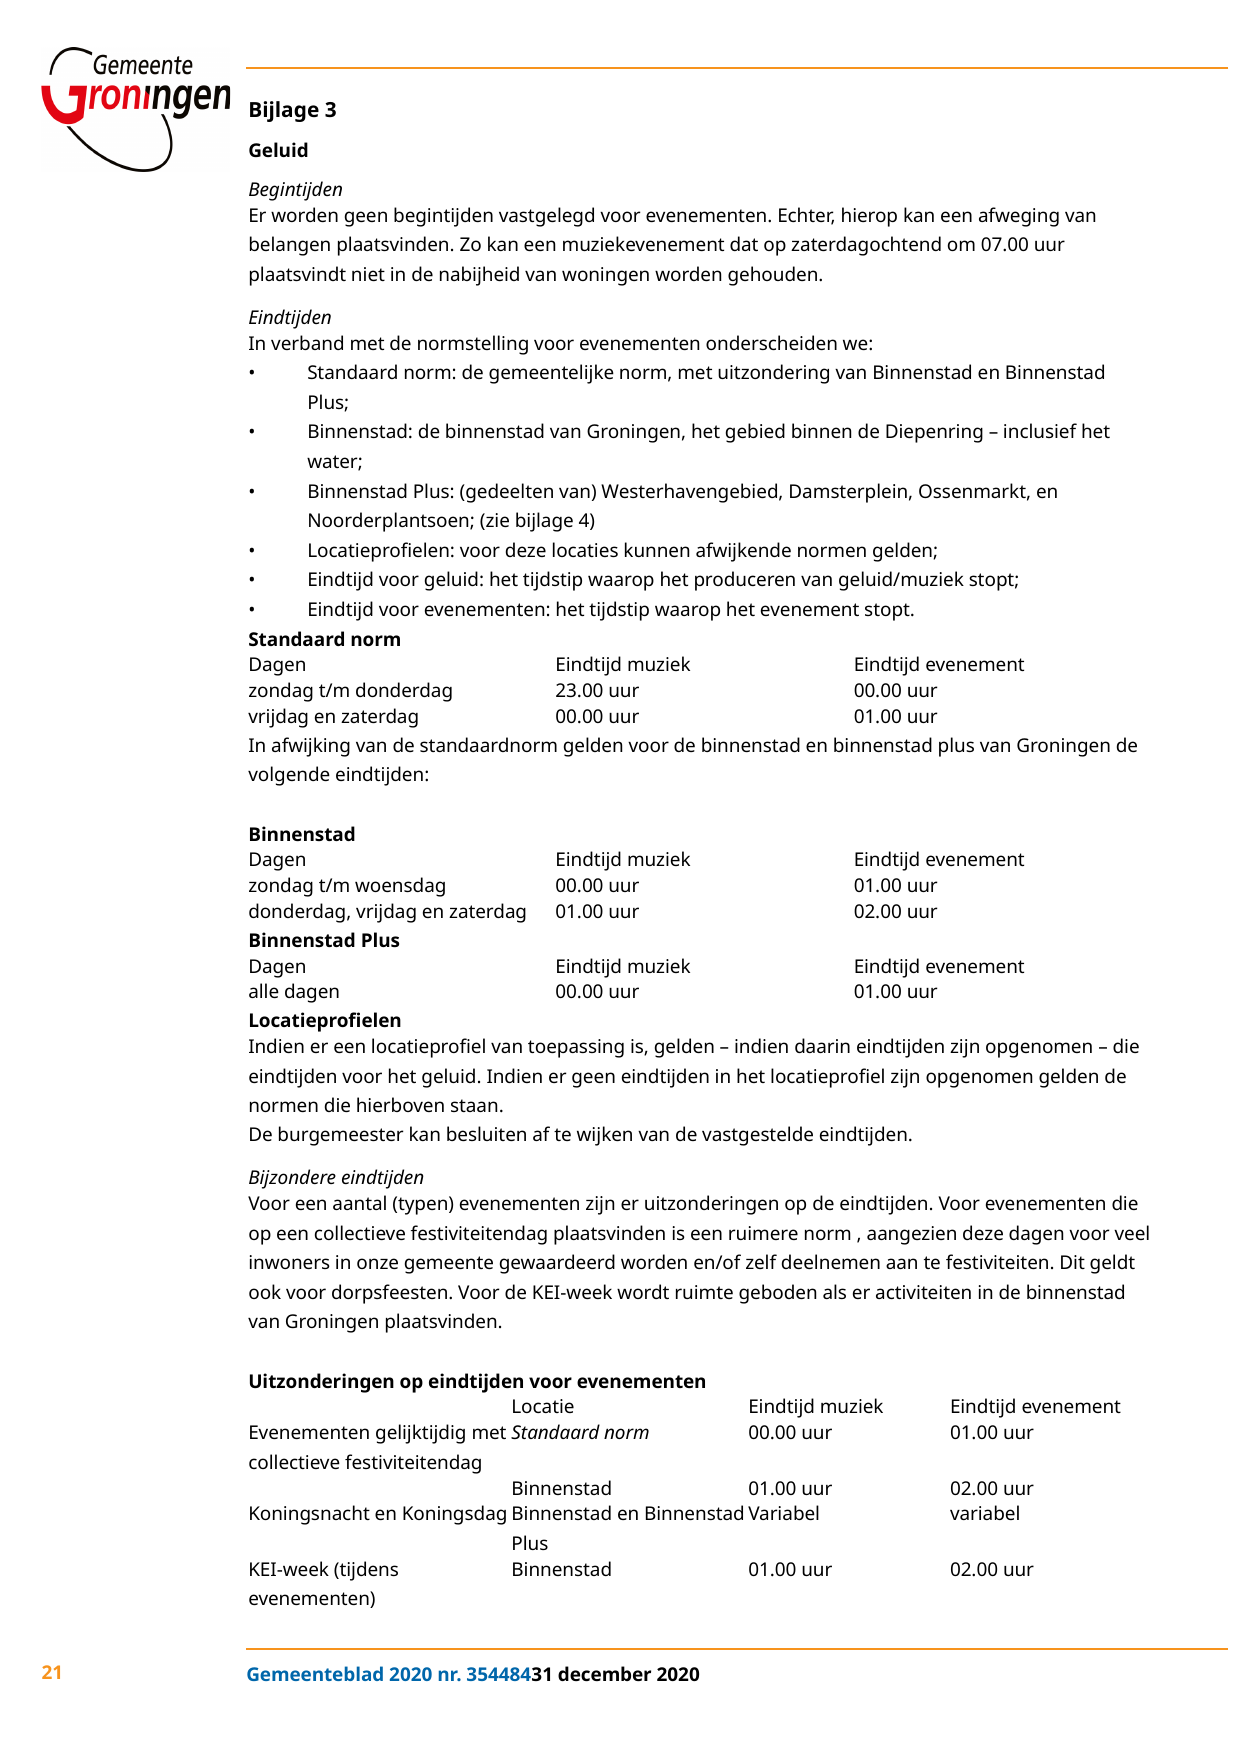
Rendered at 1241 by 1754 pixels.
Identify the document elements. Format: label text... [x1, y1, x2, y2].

table_cell 01.00 uur [854, 979, 1152, 1004]
list Eindtijd voor geluid: het tijdstip waarop het produceren van geluid/muziek stopt; [248, 567, 1152, 592]
table_cell Binnenstad en Binnenstad Plus [511, 1500, 748, 1556]
table_cell vrijdag en zaterdag [248, 703, 555, 729]
table_cell Dagen [248, 847, 555, 872]
table_cell 01.00 uur [748, 1475, 950, 1500]
table_cell zondag t/m donderdag [248, 677, 555, 703]
text Bijzondere eindtijden [248, 1164, 1152, 1190]
table_cell [248, 1394, 511, 1419]
table_header Binnenstad Plus [248, 927, 1152, 953]
text Voor een aantal (typen) evenementen zijn er uitzonderingen op de eindtijden. Voor evenementen die op een collectieve festiviteitendag plaatsvinden is een ruimere norm , aangezien deze dagen voor veel inwoners in onze gemeente gewaardeerd worden en/of zelf deelnemen aan te festiviteiten. Dit geldt ook voor dorpsfeesten. Voor de KEI-week wordt ruimte geboden als er activiteiten in de binnenstad van Groningen plaatsvinden. [248, 1190, 1152, 1334]
list Locatieprofielen: voor deze locaties kunnen afwijkende normen gelden; [248, 537, 1152, 563]
table_cell 01.00 uur [748, 1556, 950, 1611]
text Eindtijden [248, 304, 1152, 330]
table_cell 23.00 uur [555, 677, 853, 703]
list Standaard norm: de gemeentelijke norm, met uitzondering van Binnenstad en Binnenstad Plus; [248, 359, 1152, 415]
list Eindtijd voor evenementen: het tijdstip waarop het evenement stopt. [248, 596, 1152, 622]
table_cell Koningsnacht en Koningsdag [248, 1500, 511, 1556]
table_cell [248, 1475, 511, 1500]
table_cell zondag t/m woensdag [248, 872, 555, 898]
table_cell 00.00 uur [854, 677, 1152, 703]
text Er worden geen begintijden vastgelegd voor evenementen. Echter, hierop kan een afweging van belangen plaatsvinden. Zo kan een muziekevenement dat op zaterdagochtend om 07.00 uur plaatsvindt niet in de nabijheid van woningen worden gehouden. [248, 202, 1152, 287]
table_cell Dagen [248, 652, 555, 677]
table_cell Binnenstad [511, 1556, 748, 1611]
table_cell Eindtijd muziek [555, 652, 853, 677]
table_cell Eindtijd muziek [555, 953, 853, 978]
text In afwijking van de standaardnorm gelden voor de binnenstad en binnenstad plus van Groningen de volgende eindtijden: [248, 732, 1152, 787]
table_cell Evenementen gelijktijdig met collectieve festiviteitendag [248, 1419, 511, 1475]
text Begintijden [248, 176, 1152, 202]
table_cell Eindtijd evenement [854, 847, 1152, 872]
table_cell Eindtijd evenement [854, 953, 1152, 978]
table_cell 01.00 uur [854, 703, 1152, 729]
text De burgemeester kan besluiten af te wijken van de vastgestelde eindtijden. [248, 1121, 1152, 1147]
table_cell Binnenstad [511, 1475, 748, 1500]
table_cell donderdag, vrijdag en zaterdag [248, 898, 555, 924]
list Binnenstad: de binnenstad van Groningen, het gebied binnen de Diepenring – inclusief het water; [248, 419, 1152, 474]
table_cell 02.00 uur [950, 1475, 1152, 1500]
table_cell Eindtijd muziek [748, 1394, 950, 1419]
table_cell variabel [950, 1500, 1152, 1556]
table_cell 00.00 uur [555, 979, 853, 1004]
table_cell alle dagen [248, 979, 555, 1004]
table_cell 00.00 uur [555, 872, 853, 898]
table_cell Eindtijd evenement [854, 652, 1152, 677]
picture [41, 47, 231, 172]
table_cell Eindtijd muziek [555, 847, 853, 872]
table_cell Locatie [511, 1394, 748, 1419]
text In verband met de normstelling voor evenementen onderscheiden we: [248, 330, 1152, 356]
table_cell Standaard norm [511, 1419, 748, 1475]
table_cell 01.00 uur [854, 872, 1152, 898]
table_cell 01.00 uur [950, 1419, 1152, 1475]
table_cell 02.00 uur [950, 1556, 1152, 1611]
table_cell 02.00 uur [854, 898, 1152, 924]
table_header Binnenstad [248, 821, 1152, 847]
table_header Standaard norm [248, 626, 1152, 652]
table_cell 01.00 uur [555, 898, 853, 924]
table_cell Indien er een locatieprofiel van toepassing is, gelden – indien daarin eindtijden zijn opgenomen – die eindtijden voor het geluid. Indien er geen eindtijden in het locatieprofiel zijn opgenomen gelden de normen die hierboven staan. [248, 1033, 1152, 1118]
table_cell Eindtijd evenement [950, 1394, 1152, 1419]
table_cell Dagen [248, 953, 555, 978]
table_cell 00.00 uur [555, 703, 853, 729]
table_cell 00.00 uur [748, 1419, 950, 1475]
table_cell KEI-week (tijdens evenementen) [248, 1556, 511, 1611]
text Geluid [248, 137, 1152, 163]
table_header Locatieprofielen [248, 1008, 1152, 1033]
table_cell Variabel [748, 1500, 950, 1556]
table_header Uitzonderingen op eindtijden voor evenementen [248, 1368, 1152, 1394]
list Binnenstad Plus: (gedeelten van) Westerhavengebied, Damsterplein, Ossenmarkt, en Noorderplantsoen; (zie bijlage 4) [248, 478, 1152, 533]
text Bijlage 3 [248, 95, 1152, 123]
